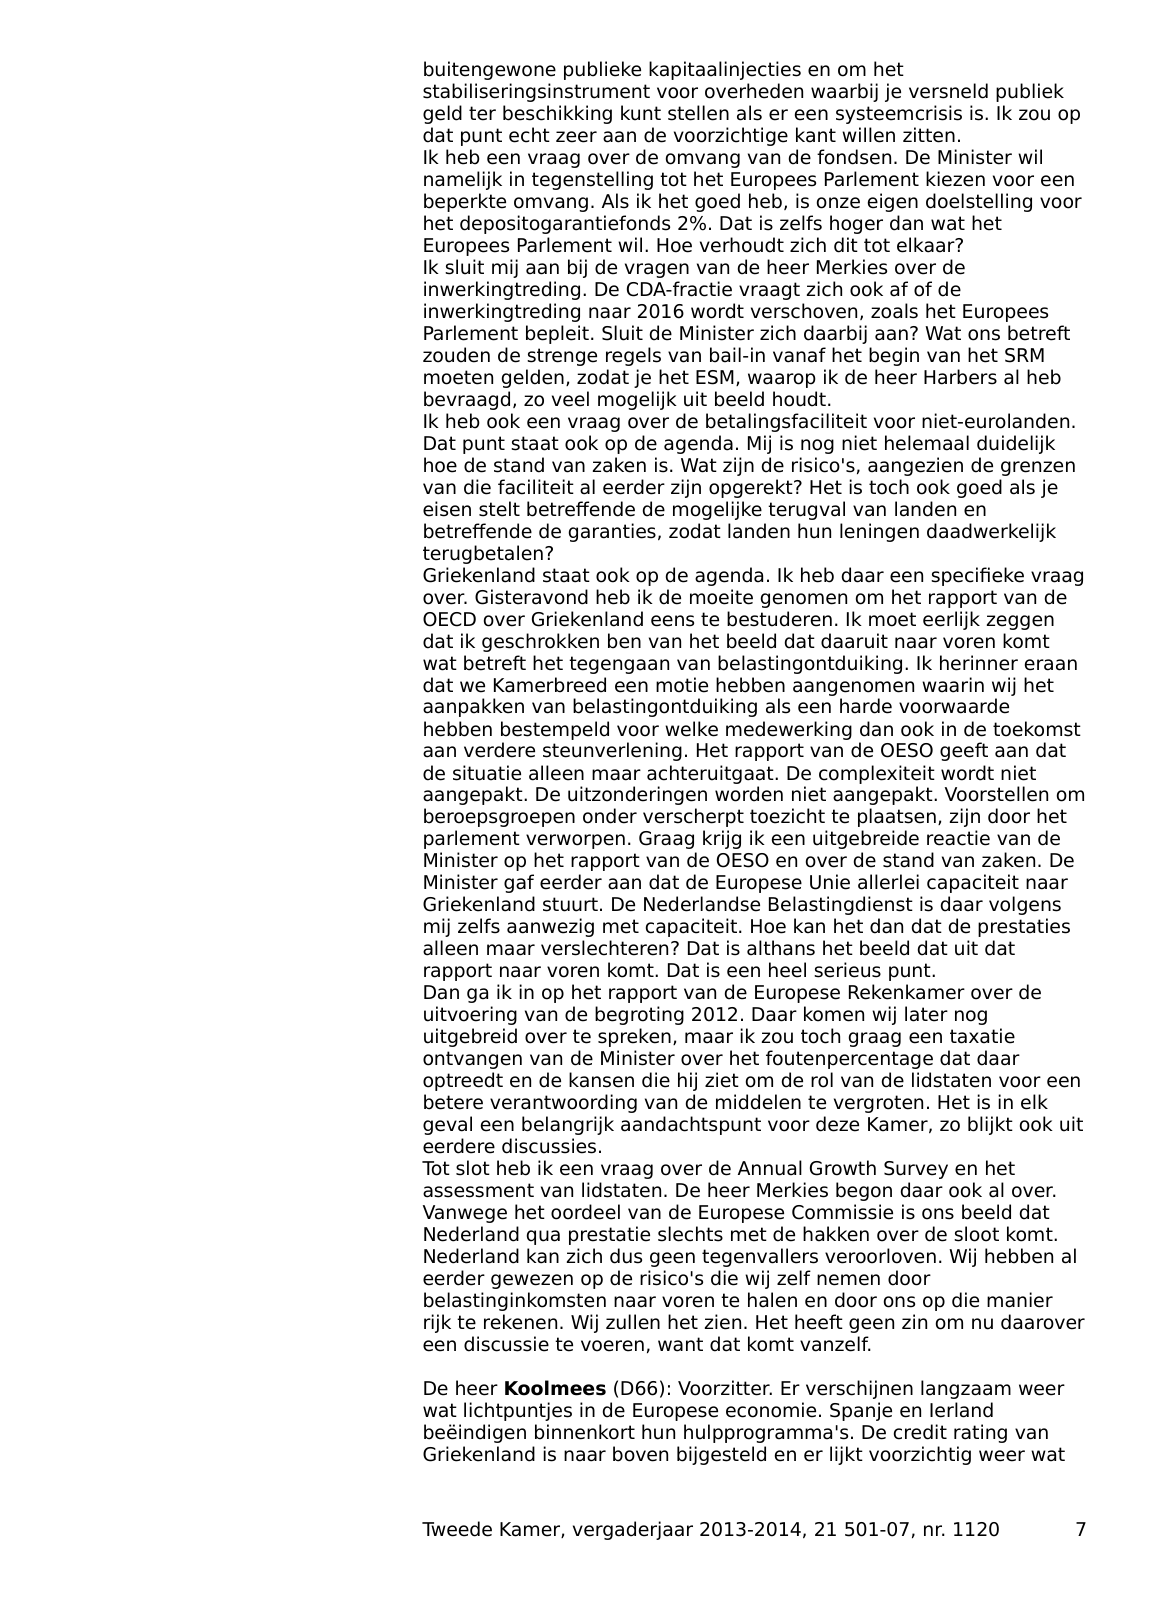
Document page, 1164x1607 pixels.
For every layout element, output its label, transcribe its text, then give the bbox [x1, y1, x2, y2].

text Ik heb ook een vraag over de betalingsfaciliteit voor niet-eurolanden. Dat punt staat ook op de agenda. Mij is nog niet helemaal duidelijk hoe de stand van zaken is. Wat zijn de risico's, aangezien de grenzen van die faciliteit al eerder zijn opgerekt? Het is toch ook goed als je eisen stelt betreffende de mogelijke terugval van landen en betreffende de garanties, zodat landen hun leningen daadwerkelijk terugbetalen? [422, 411, 1087, 564]
text De heer Koolmees (D66): Voorzitter. Er verschijnen langzaam weer wat lichtpuntjes in de Europese economie. Spanje en Ierland beëindigen binnenkort hun hulpprogramma's. De credit rating van Griekenland is naar boven bijgesteld en er lijkt voorzichtig weer wat [422, 1378, 1087, 1466]
text Tot slot heb ik een vraag over de Annual Growth Survey en het assessment van lidstaten. De heer Merkies begon daar ook al over. Vanwege het oordeel van de Europese Commissie is ons beeld dat Nederland qua prestatie slechts met de hakken over de sloot komt. Nederland kan zich dus geen tegenvallers veroorloven. Wij hebben al eerder gewezen op de risico's die wij zelf nemen door belastinginkomsten naar voren te halen en door ons op die manier rijk te rekenen. Wij zullen het zien. Het heeft geen zin om nu daarover een discussie te voeren, want dat komt vanzelf. [422, 1158, 1087, 1356]
text buitengewone publieke kapitaalinjecties en om het stabiliseringsinstrument voor overheden waarbij je versneld publiek geld ter beschikking kunt stellen als er een systeemcrisis is. Ik zou op dat punt echt zeer aan de voorzichtige kant willen zitten. [422, 59, 1087, 147]
text Griekenland staat ook op de agenda. Ik heb daar een specifieke vraag over. Gisteravond heb ik de moeite genomen om het rapport van de OECD over Griekenland eens te bestuderen. Ik moet eerlijk zeggen dat ik geschrokken ben van het beeld dat daaruit naar voren komt wat betreft het tegengaan van belastingontduiking. Ik herinner eraan dat we Kamerbreed een motie hebben aangenomen waarin wij het aanpakken van belastingontduiking als een harde voorwaarde hebben bestempeld voor welke medewerking dan ook in de toekomst aan verdere steunverlening. Het rapport van de OESO geeft aan dat de situatie alleen maar achteruitgaat. De complexiteit wordt niet aangepakt. De uitzonderingen worden niet aangepakt. Voorstellen om beroepsgroepen onder verscherpt toezicht te plaatsen, zijn door het parlement verworpen. Graag krijg ik een uitgebreide reactie van de Minister op het rapport van de OESO en over de stand van zaken. De Minister gaf eerder aan dat de Europese Unie allerlei capaciteit naar Griekenland stuurt. De Nederlandse Belastingdienst is daar volgens mij zelfs aanwezig met capaciteit. Hoe kan het dan dat de prestaties alleen maar verslechteren? Dat is althans het beeld dat uit dat rapport naar voren komt. Dat is een heel serieus punt. [422, 564, 1087, 982]
text Ik sluit mij aan bij de vragen van de heer Merkies over de inwerkingtreding. De CDA-fractie vraagt zich ook af of de inwerkingtreding naar 2016 wordt verschoven, zoals het Europees Parlement bepleit. Sluit de Minister zich daarbij aan? Wat ons betreft zouden de strenge regels van bail-in vanaf het begin van het SRM moeten gelden, zodat je het ESM, waarop ik de heer Harbers al heb bevraagd, zo veel mogelijk uit beeld houdt. [422, 257, 1087, 411]
text Ik heb een vraag over de omvang van de fondsen. De Minister wil namelijk in tegenstelling tot het Europees Parlement kiezen voor een beperkte omvang. Als ik het goed heb, is onze eigen doelstelling voor het depositogarantiefonds 2%. Dat is zelfs hoger dan wat het Europees Parlement wil. Hoe verhoudt zich dit tot elkaar? [422, 147, 1087, 257]
text Dan ga ik in op het rapport van de Europese Rekenkamer over de uitvoering van de begroting 2012. Daar komen wij later nog uitgebreid over te spreken, maar ik zou toch graag een taxatie ontvangen van de Minister over het foutenpercentage dat daar optreedt en de kansen die hij ziet om de rol van de lidstaten voor een betere verantwoording van de middelen te vergroten. Het is in elk geval een belangrijk aandachtspunt voor deze Kamer, zo blijkt ook uit eerdere discussies. [422, 982, 1087, 1158]
